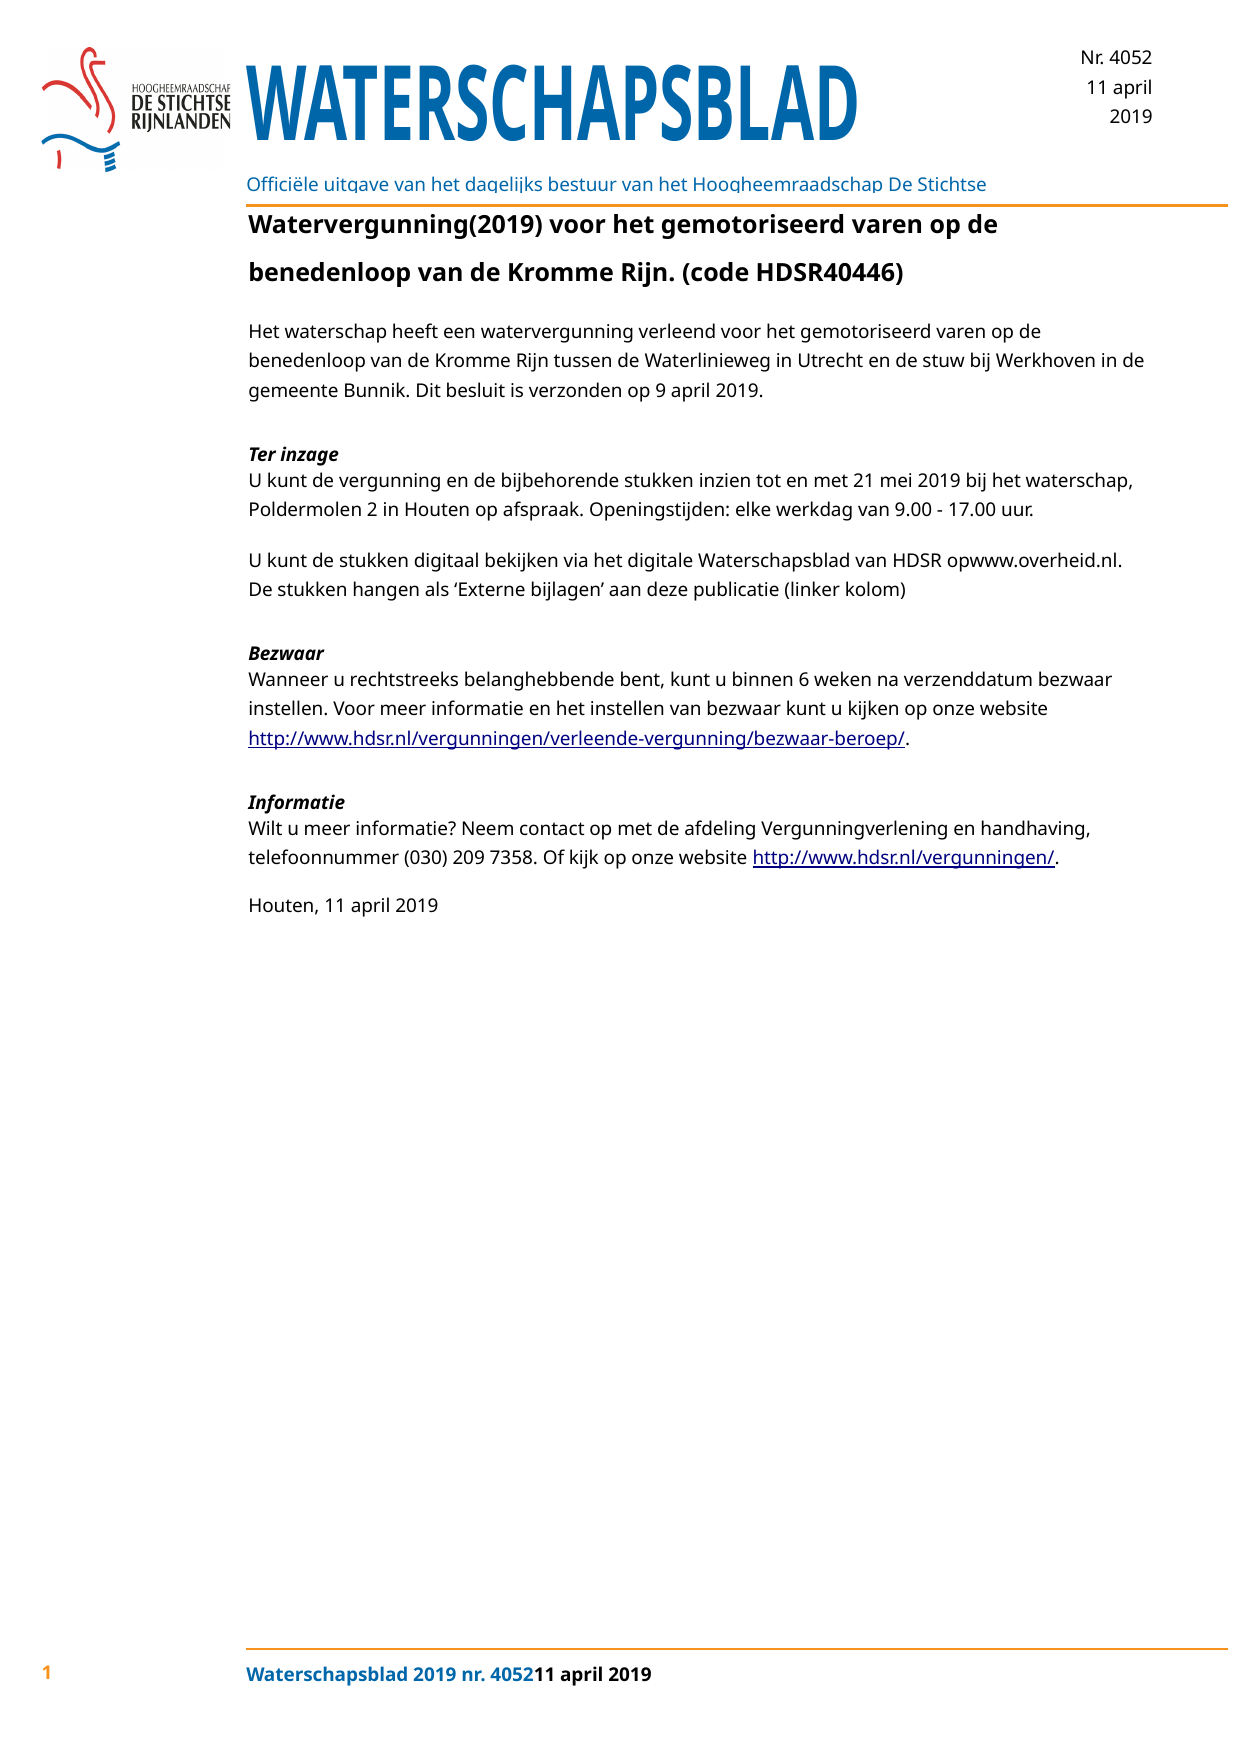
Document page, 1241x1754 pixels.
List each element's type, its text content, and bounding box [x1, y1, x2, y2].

text Watervergunning(2019) voor het gemotoriseerd varen op de benedenloop van de Kromme Rijn. (code HDSR40446) [248, 207, 1152, 288]
text Het waterschap heeft een watervergunning verleend voor het gemotoriseerd varen op de benedenloop van de Kromme Rijn tussen de Waterlinieweg in Utrecht en de stuw bij Werkhoven in de gemeente Bunnik. Dit besluit is verzonden op 9 april 2019. [248, 318, 1152, 403]
text Wilt u meer informatie? Neem contact op met de afdeling Vergunningverlening en handhaving, telefoonnummer (030) 209 7358. Of kijk op onze website http://www.hdsr.nl/vergunningen/. [248, 815, 1152, 870]
text Informatie [248, 789, 1152, 815]
text Houten, 11 april 2019 [248, 892, 1152, 918]
text U kunt de vergunning en de bijbehorende stukken inzien tot en met 21 mei 2019 bij het waterschap, Poldermolen 2 in Houten op afspraak. Openingstijden: elke werkdag van 9.00 - 17.00 uur. [248, 467, 1152, 522]
picture [41, 47, 231, 172]
text Ter inzage [248, 441, 1152, 467]
text U kunt de stukken digitaal bekijken via het digitale Waterschapsblad van HDSR opwww.overheid.nl. De stukken hangen als ‘Externe bijlagen’ aan deze publicatie (linker kolom) [248, 547, 1152, 602]
text Bezwaar [248, 640, 1152, 666]
text Wanneer u rechtstreeks belanghebbende bent, kunt u binnen 6 weken na verzenddatum bezwaar instellen. Voor meer informatie en het instellen van bezwaar kunt u kijken op onze website http://www.hdsr.nl/vergunningen/verleende-vergunning/bezwaar-beroep/. [248, 666, 1152, 751]
